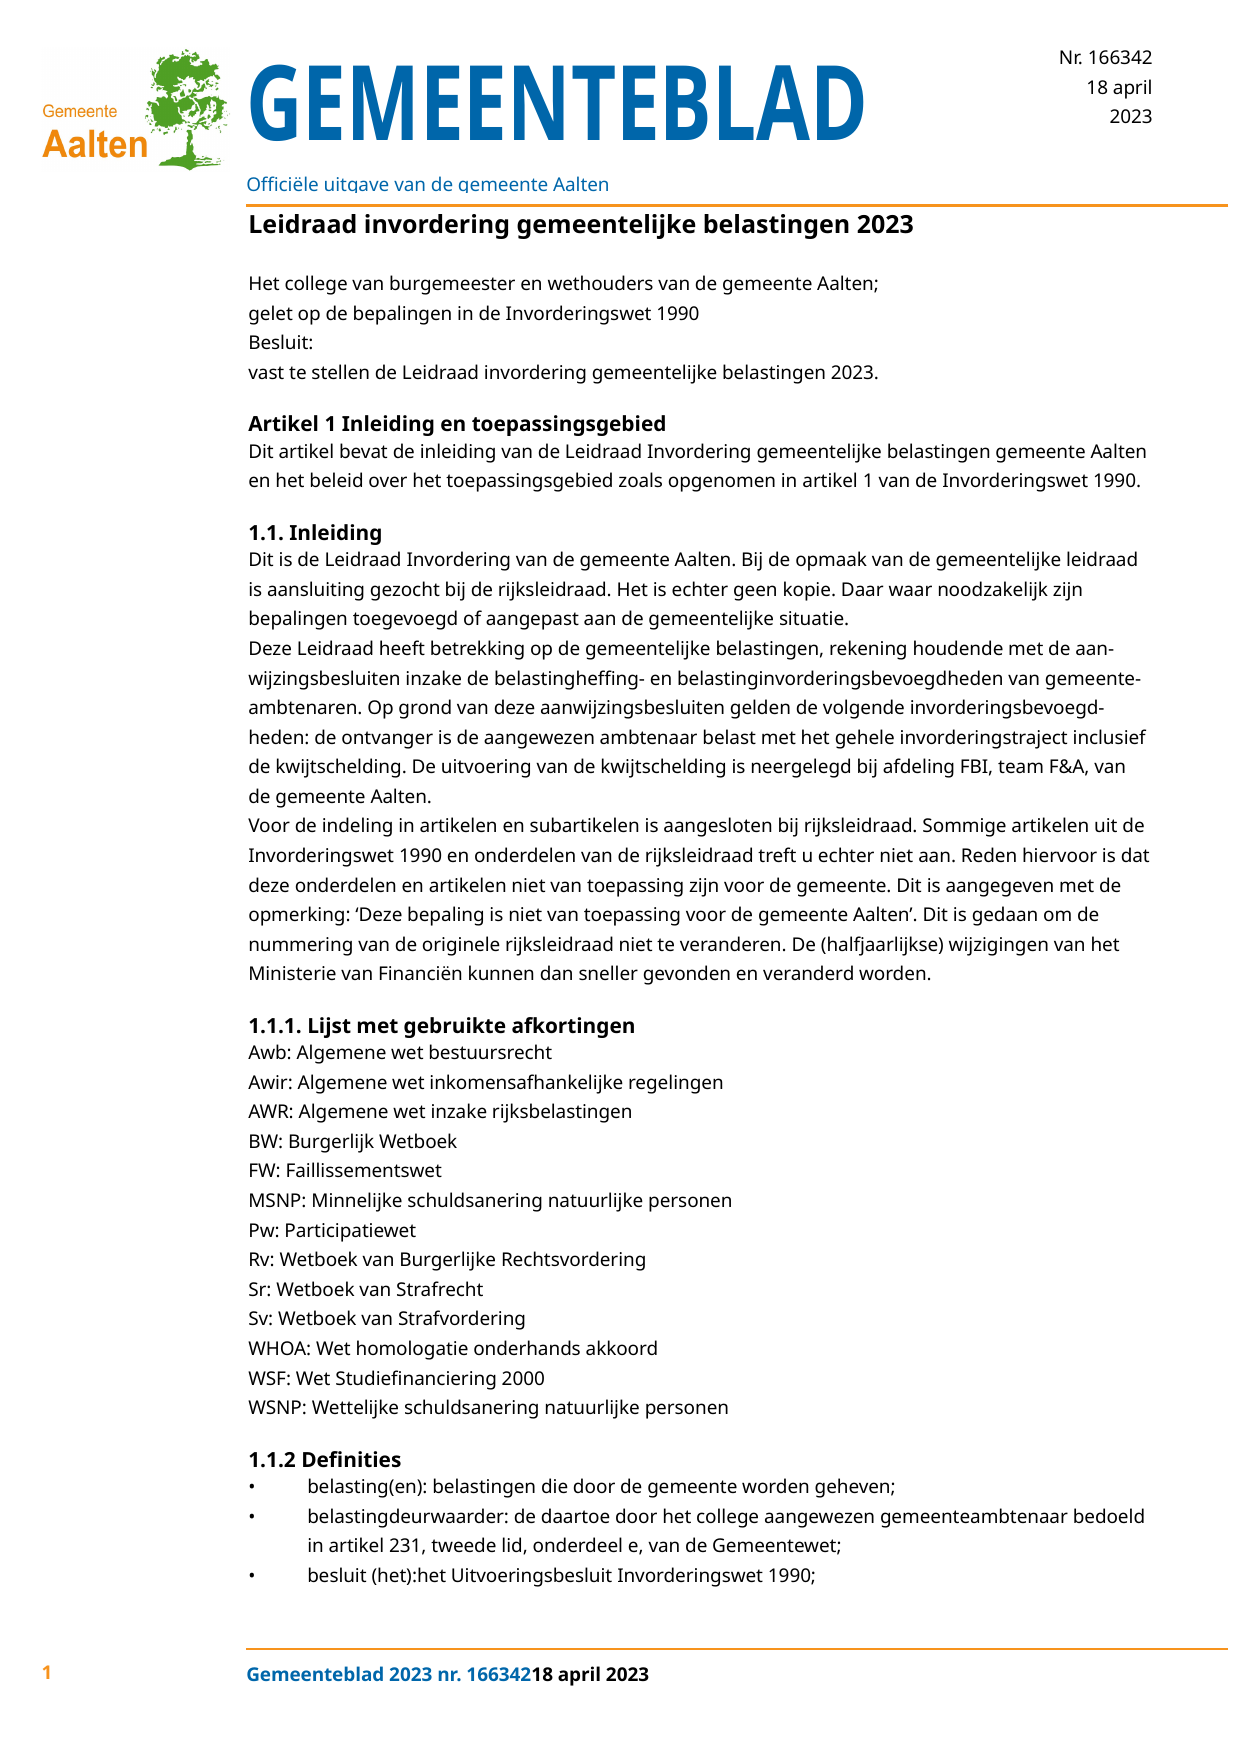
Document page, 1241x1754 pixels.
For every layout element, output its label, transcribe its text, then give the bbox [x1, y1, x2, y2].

text Sv: Wetboek van Strafvordering [248, 1306, 1152, 1331]
text Het college van burgemeester en wethouders van de gemeente Aalten; [248, 270, 1152, 296]
text Besluit: [248, 329, 1152, 355]
list belasting(en): belastingen die door de gemeente worden geheven; [248, 1473, 1152, 1499]
text WSF: Wet Studiefinanciering 2000 [248, 1365, 1152, 1391]
text 1.1.2 Definities [248, 1445, 1152, 1473]
text 1.1. Inleiding [248, 518, 1152, 546]
text gelet op de bepalingen in de Invorderingswet 1990 [248, 300, 1152, 326]
text Leidraad invordering gemeentelijke belastingen 2023 [248, 207, 1152, 241]
text WSNP: Wettelijke schuldsanering natuurlijke personen [248, 1394, 1152, 1420]
list besluit (het):het Uitvoeringsbesluit Invorderingswet 1990; [248, 1562, 1152, 1588]
text MSNP: Minnelijke schuldsanering natuurlijke personen [248, 1187, 1152, 1213]
text Pw: Participatiewet [248, 1217, 1152, 1243]
picture [41, 47, 231, 172]
text Voor de indeling in artikelen en subartikelen is aangesloten bij rijksleidraad. Sommige artikelen uit de Invorderingswet 1990 en onderdelen van de rijksleidraad treft u echter niet aan. Reden hiervoor is dat deze onderdelen en artikelen niet van toepassing zijn voor de gemeente. Dit is aangegeven met de opmerking: ‘Deze bepaling is niet van toepassing voor de gemeente Aalten’. Dit is gedaan om de nummering van de originele rijksleidraad niet te veranderen. De (halfjaarlijkse) wijzigingen van het Ministerie van Financiën kunnen dan sneller gevonden en veranderd worden. [248, 813, 1152, 986]
list belastingdeurwaarder: de daartoe door het college aangewezen gemeenteambtenaar bedoeld in artikel 231, tweede lid, onderdeel e, van de Gemeentewet; [248, 1503, 1152, 1558]
text 1.1.1. Lijst met gebruikte afkortingen [248, 1011, 1152, 1039]
text AWR: Algemene wet inzake rijksbelastingen [248, 1098, 1152, 1124]
text Awir: Algemene wet inkomensafhankelijke regelingen [248, 1069, 1152, 1095]
text Artikel 1 Inleiding en toepassingsgebied [248, 409, 1152, 438]
text Deze Leidraad heeft betrekking op de gemeentelijke belastingen, rekening houdende met de aan-wijzingsbesluiten inzake de belastingheffing- en belastinginvorderingsbevoegdheden van gemeente-ambtenaren. Op grond van deze aanwijzingsbesluiten gelden de volgende invorderingsbevoegd-heden: de ontvanger is de aangewezen ambtenaar belast met het gehele invorderingstraject inclusief de kwijtschelding. De uitvoering van de kwijtschelding is neergelegd bij afdeling FBI, team F&A, van de gemeente Aalten. [248, 635, 1152, 809]
text FW: Faillissementswet [248, 1158, 1152, 1183]
text Awb: Algemene wet bestuursrecht [248, 1039, 1152, 1065]
text vast te stellen de Leidraad invordering gemeentelijke belastingen 2023. [248, 359, 1152, 385]
text Dit is de Leidraad Invordering van de gemeente Aalten. Bij de opmaak van de gemeentelijke leidraad is aansluiting gezocht bij de rijksleidraad. Het is echter geen kopie. Daar waar noodzakelijk zijn bepalingen toegevoegd of aangepast aan de gemeentelijke situatie. [248, 546, 1152, 631]
text WHOA: Wet homologatie onderhands akkoord [248, 1335, 1152, 1361]
text Sr: Wetboek van Strafrecht [248, 1276, 1152, 1302]
text BW: Burgerlijk Wetboek [248, 1128, 1152, 1154]
text Dit artikel bevat de inleiding van de Leidraad Invordering gemeentelijke belastingen gemeente Aalten en het beleid over het toepassingsgebied zoals opgenomen in artikel 1 van de Invorderingswet 1990. [248, 438, 1152, 493]
text Rv: Wetboek van Burgerlijke Rechtsvordering [248, 1246, 1152, 1272]
